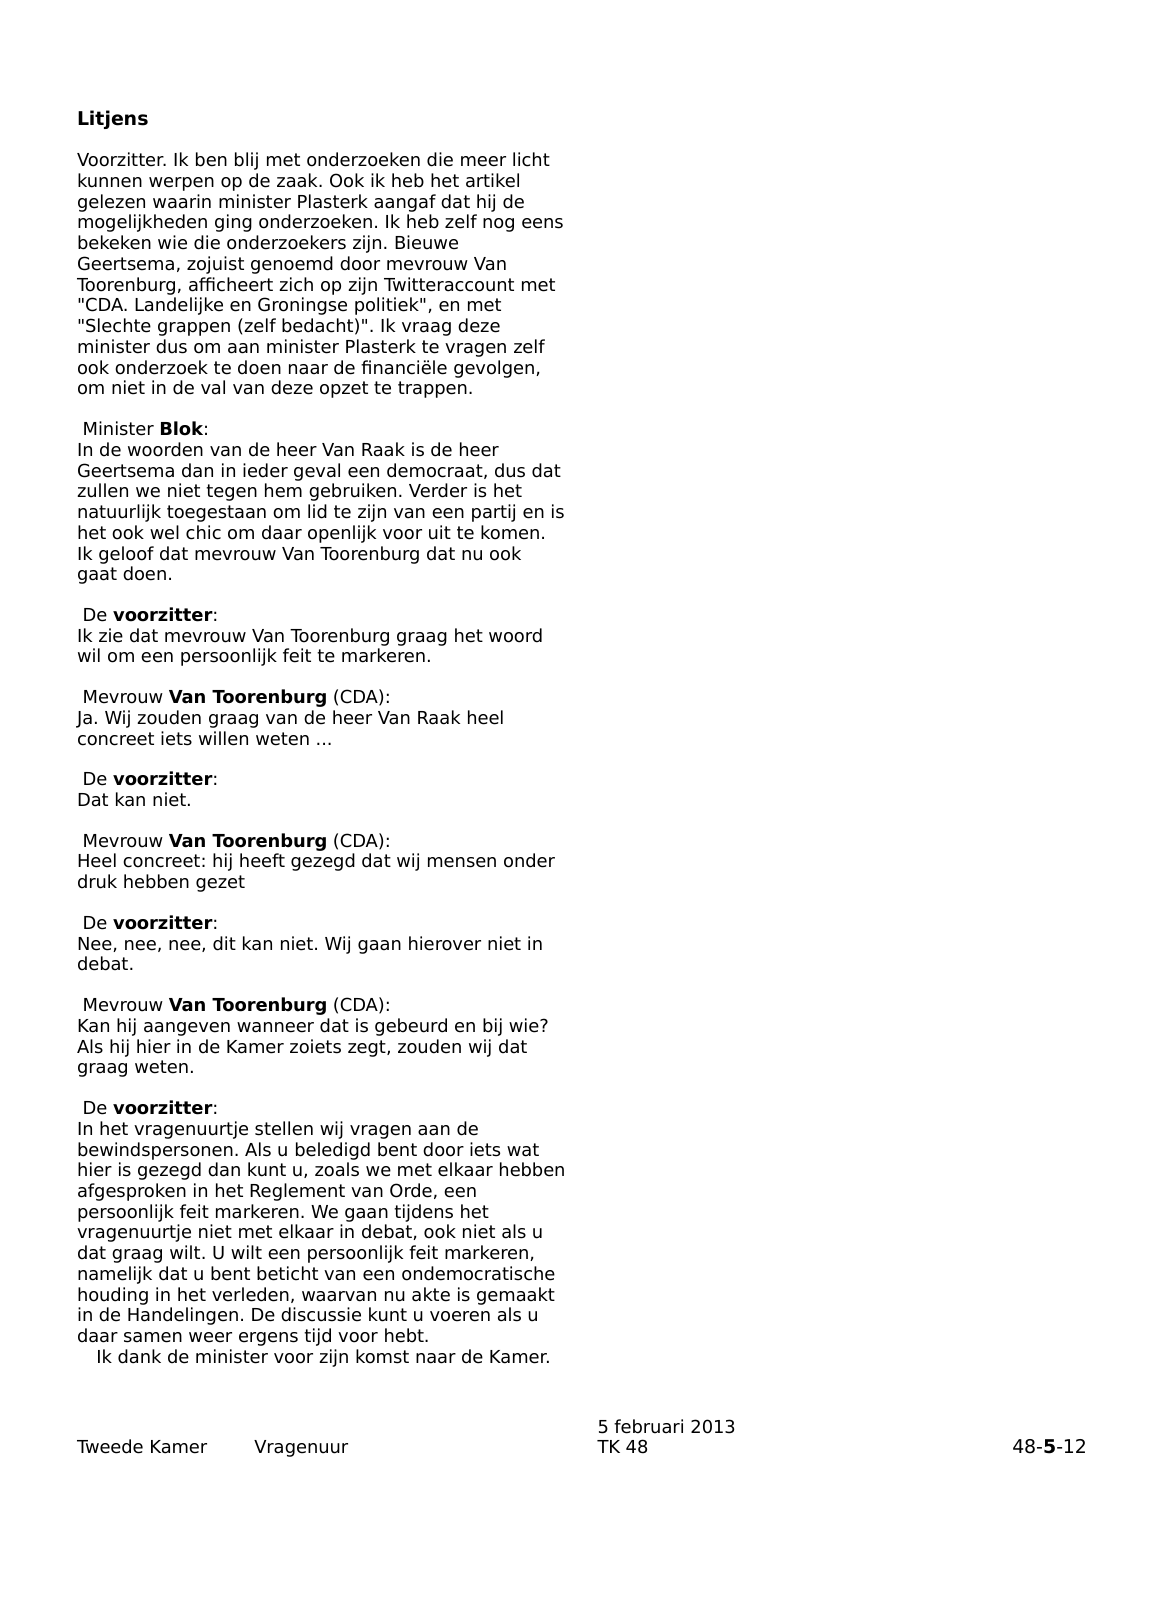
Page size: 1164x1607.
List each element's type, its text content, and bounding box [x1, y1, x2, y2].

text Nee, nee, nee, dit kan niet. Wij gaan hierover niet in debat. [77, 933, 567, 975]
text Ik zie dat mevrouw Van Toorenburg graag het woord wil om een persoonlijk feit te markeren. [77, 626, 567, 667]
text Mevrouw Van Toorenburg (CDA): [77, 995, 567, 1016]
text Mevrouw Van Toorenburg (CDA): [77, 687, 567, 708]
text Kan hij aangeven wanneer dat is gebeurd en bij wie? Als hij hier in de Kamer zoiets zegt, zouden wij dat graag weten. [77, 1016, 567, 1078]
text Dat kan niet. [77, 790, 567, 811]
text De voorzitter: [77, 769, 567, 790]
text In het vragenuurtje stellen wij vragen aan de bewindspersonen. Als u beledigd bent door iets wat hier is gezegd dan kunt u, zoals we met elkaar hebben afgesproken in het Reglement van Orde, een persoonlijk feit markeren. We gaan tijdens het vragenuurtje niet met elkaar in debat, ook niet als u dat graag wilt. U wilt een persoonlijk feit markeren, namelijk dat u bent beticht van een ondemocratische houding in het verleden, waarvan nu akte is gemaakt in de Handelingen. De discussie kunt u voeren als u daar samen weer ergens tijd voor hebt. [77, 1119, 567, 1347]
text Minister Blok: [77, 419, 567, 440]
text Heel concreet: hij heeft gezegd dat wij mensen onder druk hebben gezet [77, 851, 567, 893]
text De voorzitter: [77, 913, 567, 933]
text Ik dank de minister voor zijn komst naar de Kamer. [77, 1347, 567, 1367]
text De voorzitter: [77, 605, 567, 626]
text Voorzitter. Ik ben blij met onderzoeken die meer licht kunnen werpen op de zaak. Ook ik heb het artikel gelezen waarin minister Plasterk aangaf dat hij de mogelijkheden ging onderzoeken. Ik heb zelf nog eens bekeken wie die onderzoekers zijn. Bieuwe Geertsema, zojuist genoemd door mevrouw Van Toorenburg, afficheert zich op zijn Twitteraccount met "CDA. Landelijke en Groningse politiek", en met "Slechte grappen (zelf bedacht)". Ik vraag deze minister dus om aan minister Plasterk te vragen zelf ook onderzoek te doen naar de financiële gevolgen, om niet in de val van deze opzet te trappen. [77, 150, 567, 399]
text Mevrouw Van Toorenburg (CDA): [77, 831, 567, 851]
text De voorzitter: [77, 1098, 567, 1119]
text Ja. Wij zouden graag van de heer Van Raak heel concreet iets willen weten ... [77, 708, 567, 749]
text In de woorden van de heer Van Raak is de heer Geertsema dan in ieder geval een democraat, dus dat zullen we niet tegen hem gebruiken. Verder is het natuurlijk toegestaan om lid te zijn van een partij en is het ook wel chic om daar openlijk voor uit te komen. Ik geloof dat mevrouw Van Toorenburg dat nu ook gaat doen. [77, 440, 567, 585]
